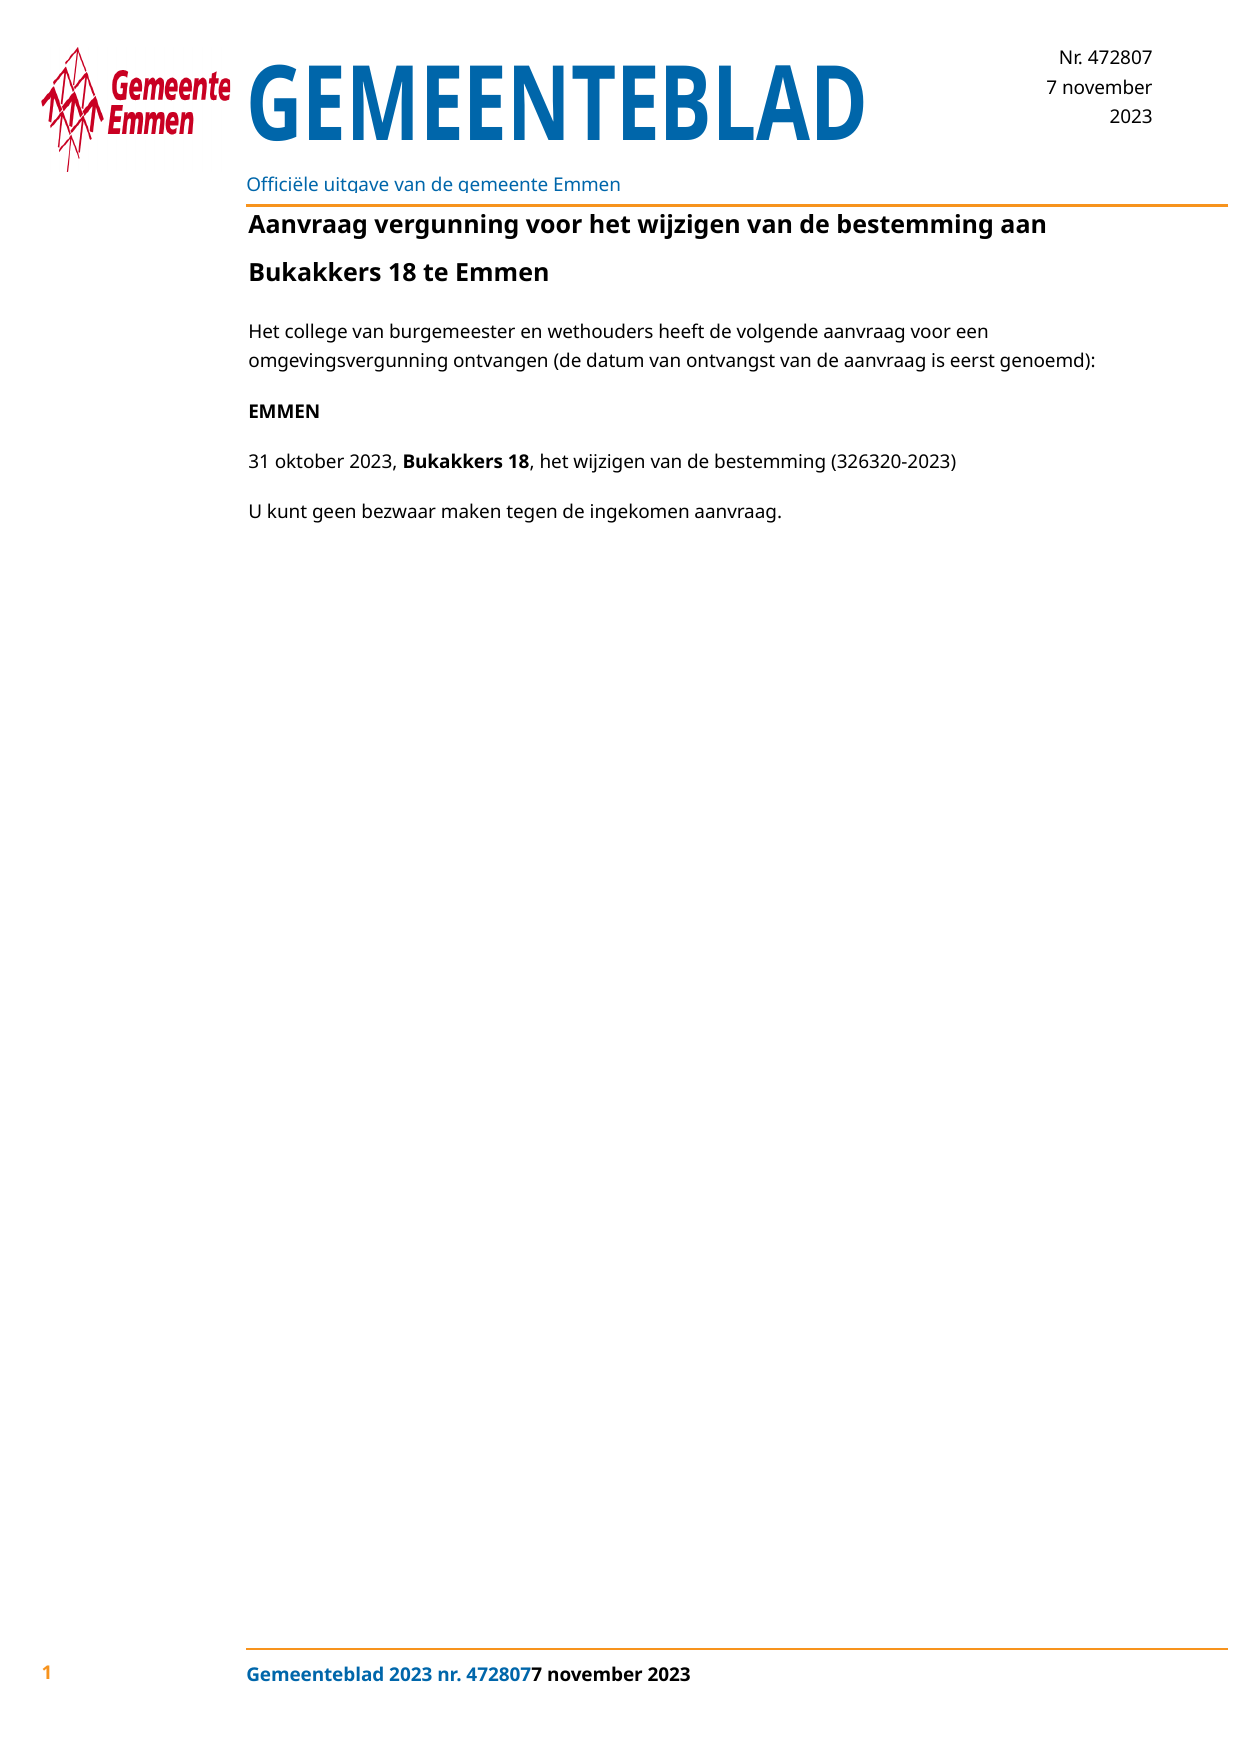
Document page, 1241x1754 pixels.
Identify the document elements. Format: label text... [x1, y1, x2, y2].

text Het college van burgemeester en wethouders heeft de volgende aanvraag voor een omgevingsvergunning ontvangen (de datum van ontvangst van de aanvraag is eerst genoemd): [248, 318, 1152, 373]
picture [41, 47, 231, 172]
text 31 oktober 2023, Bukakkers 18, het wijzigen van de bestemming (326320-2023) [248, 448, 1152, 474]
text U kunt geen bezwaar maken tegen de ingekomen aanvraag. [248, 499, 1152, 524]
text Aanvraag vergunning voor het wijzigen van de bestemming aan Bukakkers 18 te Emmen [248, 207, 1152, 288]
text EMMEN [248, 398, 1152, 424]
